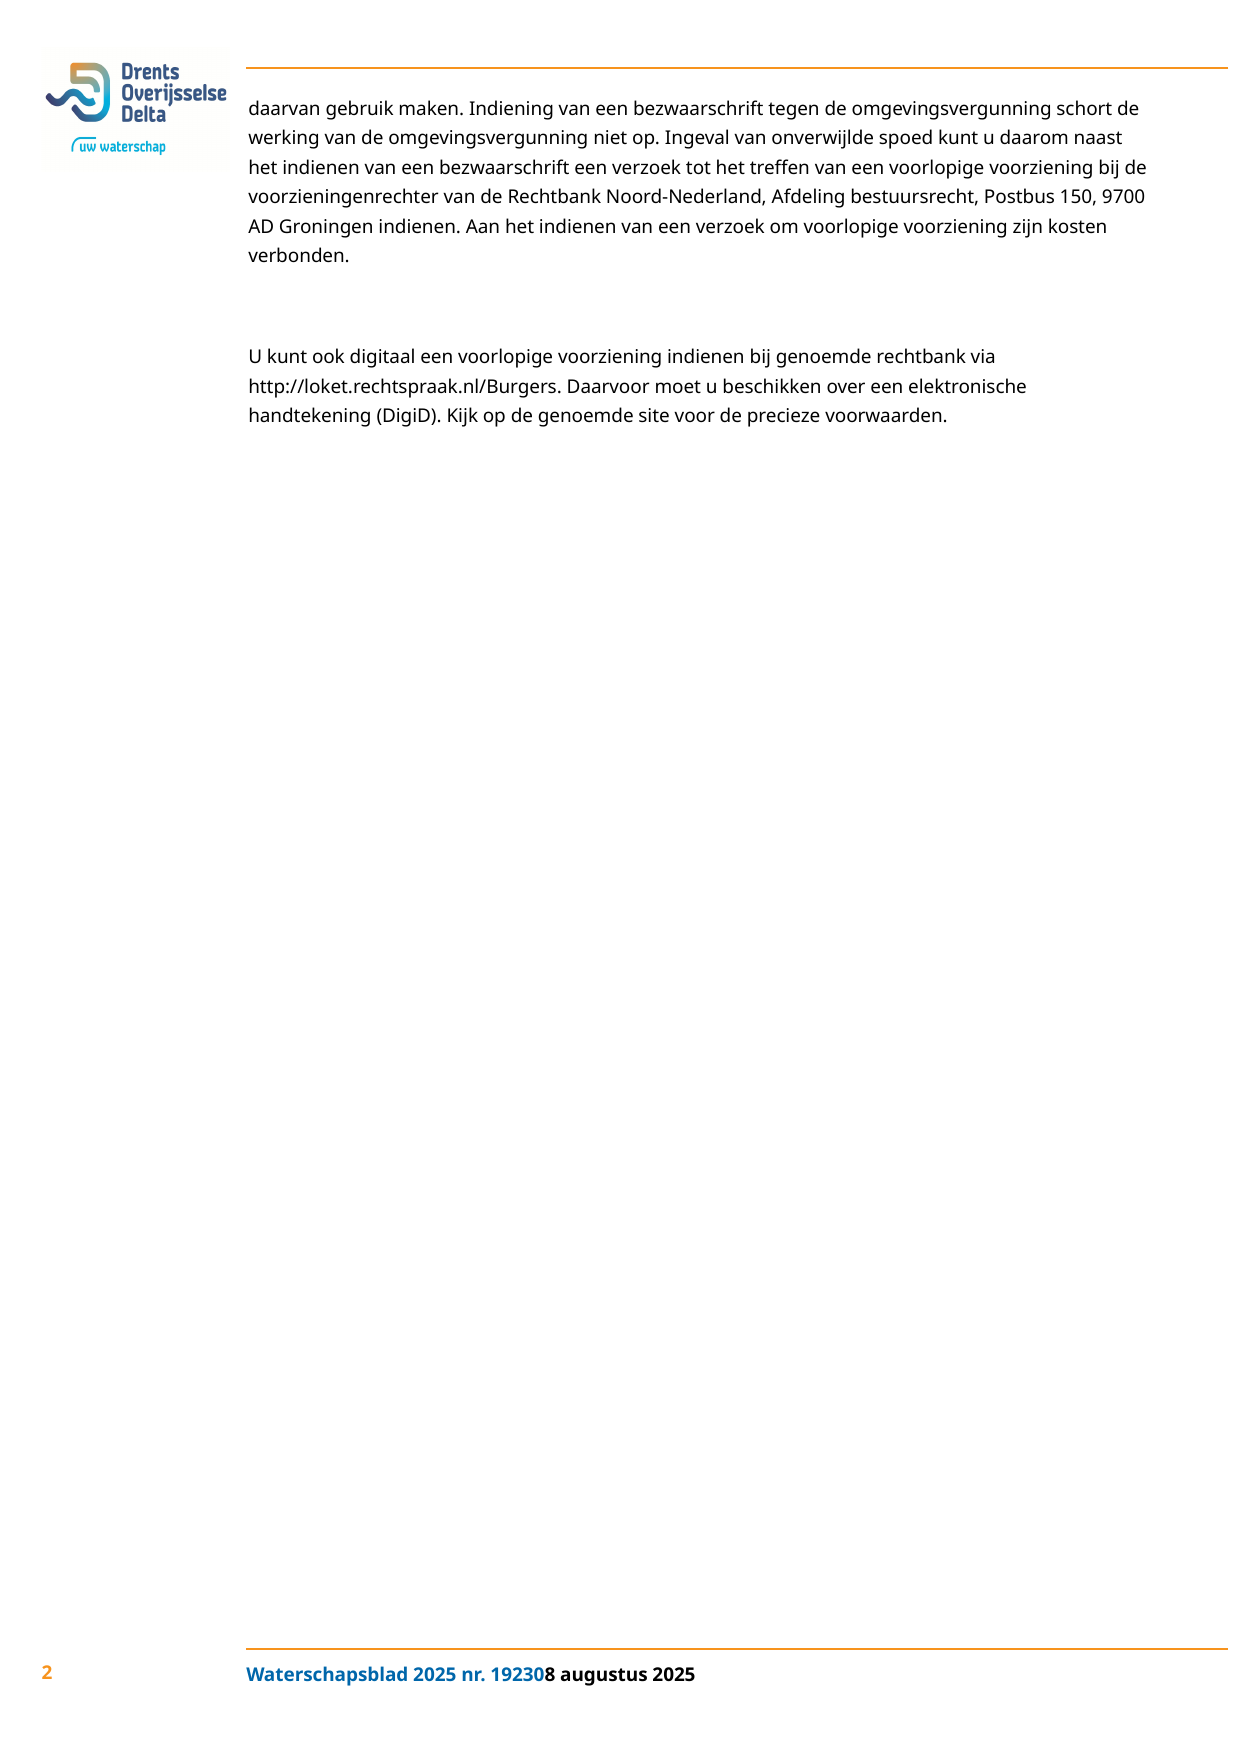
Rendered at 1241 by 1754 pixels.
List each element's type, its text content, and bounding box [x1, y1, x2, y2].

text U kunt ook digitaal een voorlopige voorziening indienen bij genoemde rechtbank via http://loket.rechtspraak.nl/Burgers. Daarvoor moet u beschikken over een elektronische handtekening (DigiD). Kijk op de genoemde site voor de precieze voorwaarden. [248, 343, 1152, 428]
text daarvan gebruik maken. Indiening van een bezwaarschrift tegen de omgevingsvergunning schort de werking van de omgevingsvergunning niet op. Ingeval van onverwijlde spoed kunt u daarom naast het indienen van een bezwaarschrift een verzoek tot het treffen van een voorlopige voorziening bij de voorzieningenrechter van de Rechtbank Noord-Nederland, Afdeling bestuursrecht, Postbus 150, 9700 AD Groningen indienen. Aan het indienen van een verzoek om voorlopige voorziening zijn kosten verbonden. [248, 95, 1152, 268]
picture [41, 47, 231, 172]
